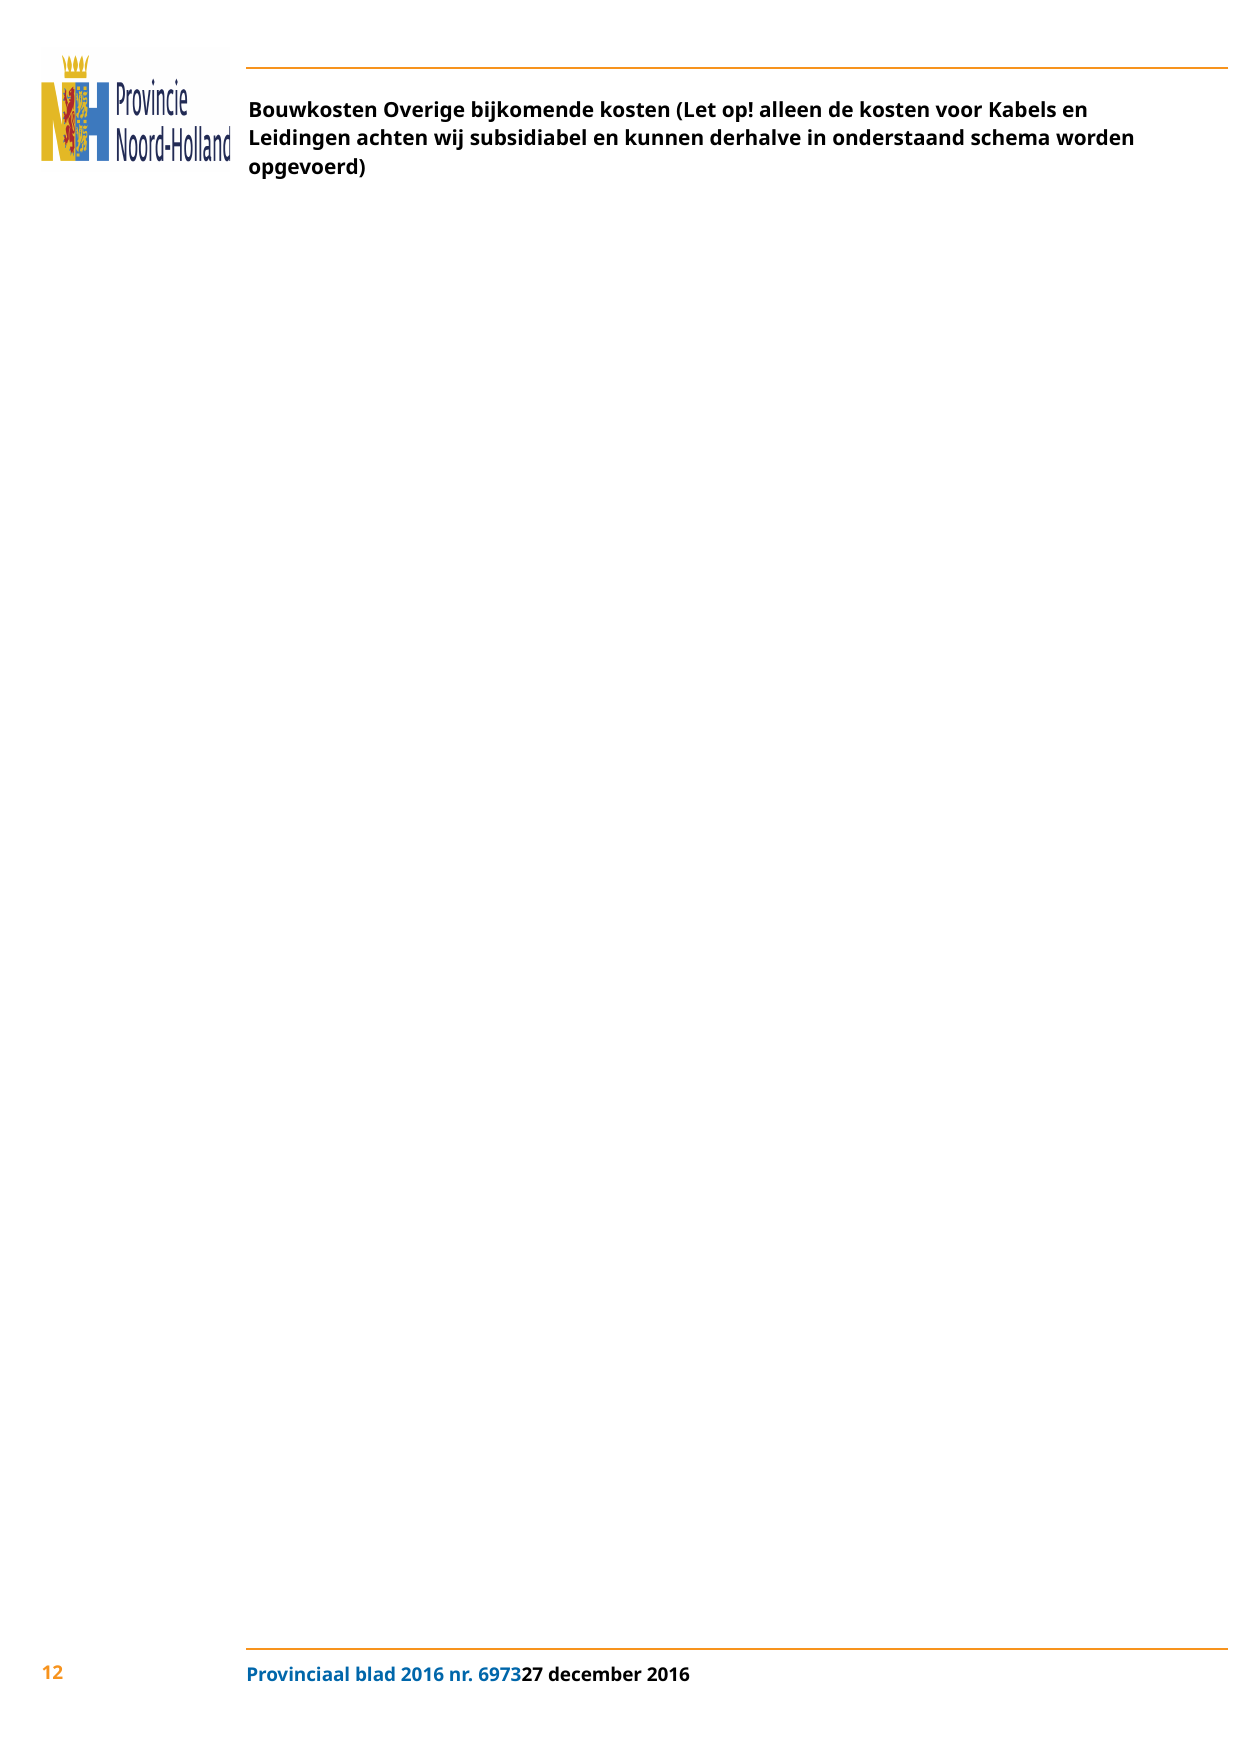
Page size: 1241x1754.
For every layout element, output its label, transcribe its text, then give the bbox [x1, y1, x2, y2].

picture [41, 47, 231, 172]
text Bouwkosten Overige bijkomende kosten (Let op! alleen de kosten voor Kabels en Leidingen achten wij subsidiabel en kunnen derhalve in onderstaand schema worden opgevoerd) [248, 95, 1152, 180]
